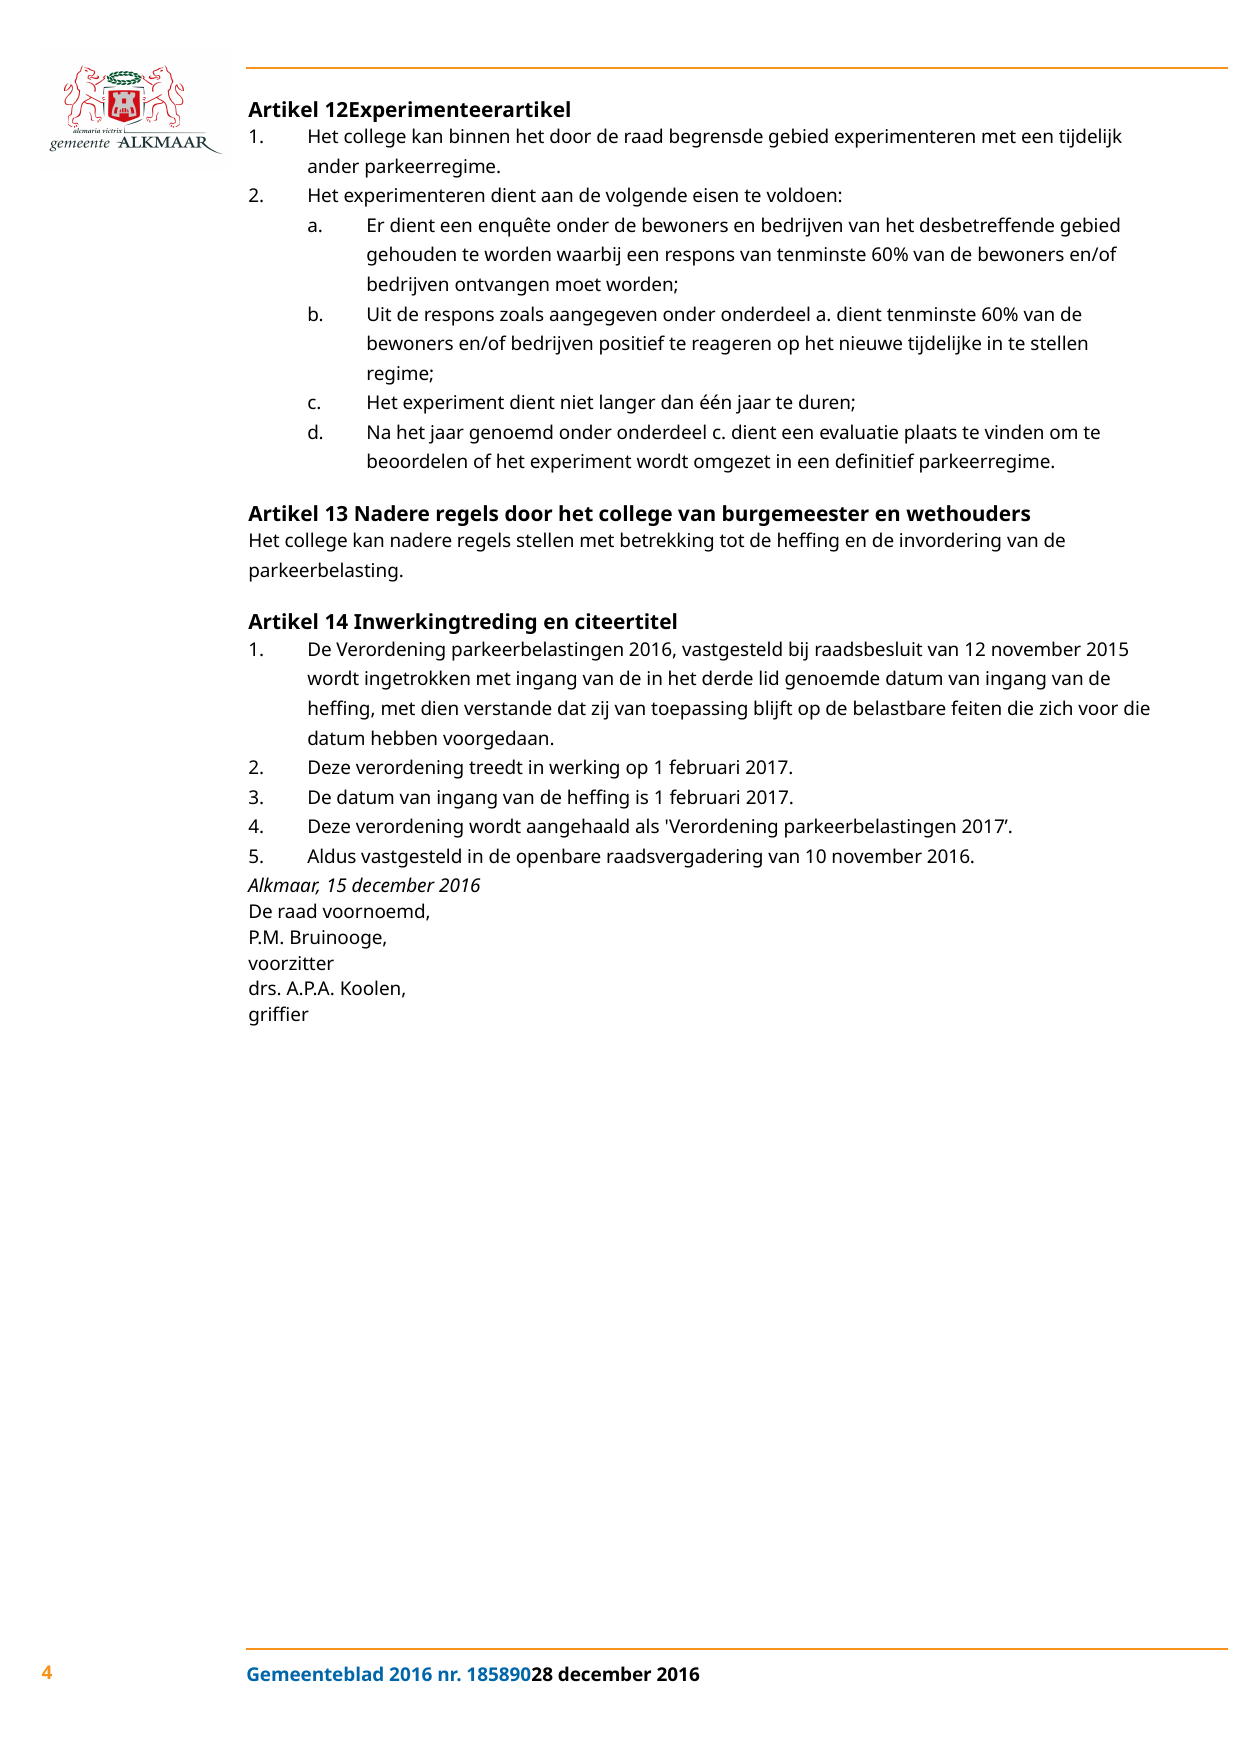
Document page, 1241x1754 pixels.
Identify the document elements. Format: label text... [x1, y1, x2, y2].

list De Verordening parkeerbelastingen 2016, vastgesteld bij raadsbesluit van 12 november 2015 wordt ingetrokken met ingang van de in het derde lid genoemde datum van ingang van de heffing, met dien verstande dat zij van toepassing blijft op de belastbare feiten die zich voor die datum hebben voorgedaan. [248, 636, 1152, 750]
text voorzitter [248, 950, 1152, 976]
text Alkmaar, 15 december 2016 [248, 873, 1152, 898]
text Artikel 13 Nadere regels door het college van burgemeester en wethouders [248, 499, 1152, 527]
list Na het jaar genoemd onder onderdeel c. dient een evaluatie plaats te vinden om te beoordelen of het experiment wordt omgezet in een definitief parkeerregime. [307, 419, 1152, 474]
list Het experiment dient niet langer dan één jaar te duren; [307, 389, 1152, 415]
picture [41, 47, 231, 172]
text Artikel 12Experimenteerartikel [248, 95, 1152, 123]
list Het experimenteren dient aan de volgende eisen te voldoen: [248, 182, 1152, 208]
list De datum van ingang van de heffing is 1 februari 2017. [248, 784, 1152, 809]
list Deze verordening wordt aangehaald als 'Verordening parkeerbelastingen 2017’. [248, 813, 1152, 839]
list Er dient een enquête onder de bewoners en bedrijven van het desbetreffende gebied gehouden te worden waarbij een respons van tenminste 60% van de bewoners en/of bedrijven ontvangen moet worden; [307, 212, 1152, 297]
list Aldus vastgesteld in de openbare raadsvergadering van 10 november 2016. [248, 843, 1152, 869]
text P.M. Bruinooge, [248, 924, 1152, 950]
list Het college kan binnen het door de raad begrensde gebied experimenteren met een tijdelijk ander parkeerregime. [248, 123, 1152, 178]
text griffier [248, 1001, 1152, 1027]
text De raad voornoemd, [248, 898, 1152, 924]
text Artikel 14 Inwerkingtreding en citeertitel [248, 607, 1152, 636]
list Deze verordening treedt in werking op 1 februari 2017. [248, 754, 1152, 780]
text drs. A.P.A. Koolen, [248, 976, 1152, 1001]
text Het college kan nadere regels stellen met betrekking tot de heffing en de invordering van de parkeerbelasting. [248, 527, 1152, 583]
list Uit de respons zoals aangegeven onder onderdeel a. dient tenminste 60% van de bewoners en/of bedrijven positief te reageren op het nieuwe tijdelijke in te stellen regime; [307, 301, 1152, 386]
